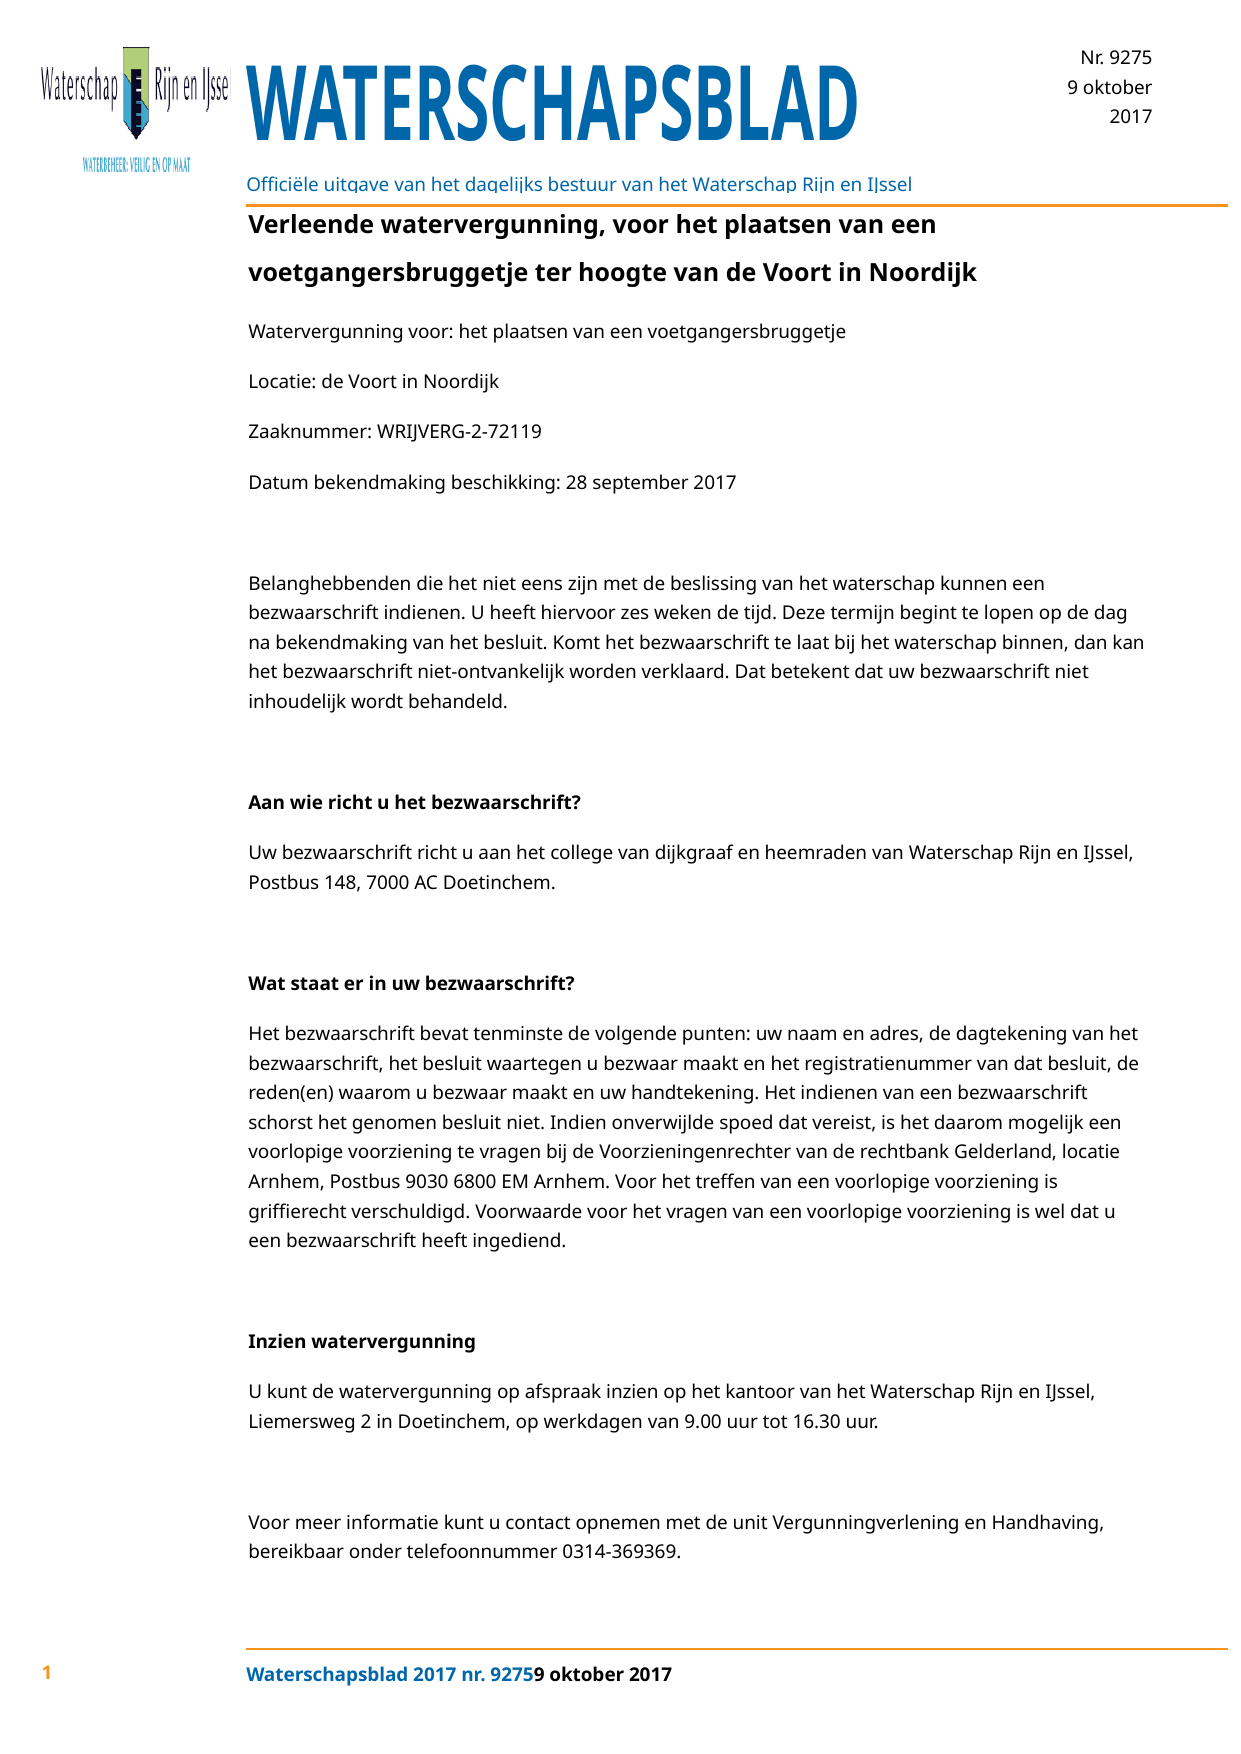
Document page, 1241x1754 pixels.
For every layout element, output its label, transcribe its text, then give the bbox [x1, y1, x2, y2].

text Wat staat er in uw bezwaarschrift? [248, 970, 1152, 996]
text Watervergunning voor: het plaatsen van een voetgangersbruggetje [248, 318, 1152, 344]
text Verleende watervergunning, voor het plaatsen van een voetgangersbruggetje ter hoogte van de Voort in Noordijk [248, 207, 1152, 288]
text U kunt de watervergunning op afspraak inzien op het kantoor van het Waterschap Rijn en IJssel, Liemersweg 2 in Doetinchem, op werkdagen van 9.00 uur tot 16.30 uur. [248, 1379, 1152, 1434]
text Locatie: de Voort in Noordijk [248, 368, 1152, 394]
text Inzien watervergunning [248, 1328, 1152, 1354]
text Voor meer informatie kunt u contact opnemen met de unit Vergunningverlening en Handhaving, bereikbaar onder telefoonnummer 0314-369369. [248, 1509, 1152, 1564]
text Datum bekendmaking beschikking: 28 september 2017 [248, 469, 1152, 495]
text Zaaknummer: WRIJVERG-2-72119 [248, 419, 1152, 444]
text Belanghebbenden die het niet eens zijn met de beslissing van het waterschap kunnen een bezwaarschrift indienen. U heeft hiervoor zes weken de tijd. Deze termijn begint te lopen op de dag na bekendmaking van het besluit. Komt het bezwaarschrift te laat bij het waterschap binnen, dan kan het bezwaarschrift niet-ontvankelijk worden verklaard. Dat betekent dat uw bezwaarschrift niet inhoudelijk wordt behandeld. [248, 570, 1152, 714]
picture [41, 47, 231, 172]
text Het bezwaarschrift bevat tenminste de volgende punten: uw naam en adres, de dagtekening van het bezwaarschrift, het besluit waartegen u bezwaar maakt en het registratienummer van dat besluit, de reden(en) waarom u bezwaar maakt en uw handtekening. Het indienen van een bezwaarschrift schorst het genomen besluit niet. Indien onverwijlde spoed dat vereist, is het daarom mogelijk een voorlopige voorziening te vragen bij de Voorzieningenrechter van de rechtbank Gelderland, locatie Arnhem, Postbus 9030 6800 EM Arnhem. Voor het treffen van een voorlopige voorziening is griffierecht verschuldigd. Voorwaarde voor het vragen van een voorlopige voorziening is wel dat u een bezwaarschrift heeft ingediend. [248, 1020, 1152, 1253]
text Uw bezwaarschrift richt u aan het college van dijkgraaf en heemraden van Waterschap Rijn en IJssel, Postbus 148, 7000 AC Doetinchem. [248, 839, 1152, 895]
text Aan wie richt u het bezwaarschrift? [248, 789, 1152, 815]
